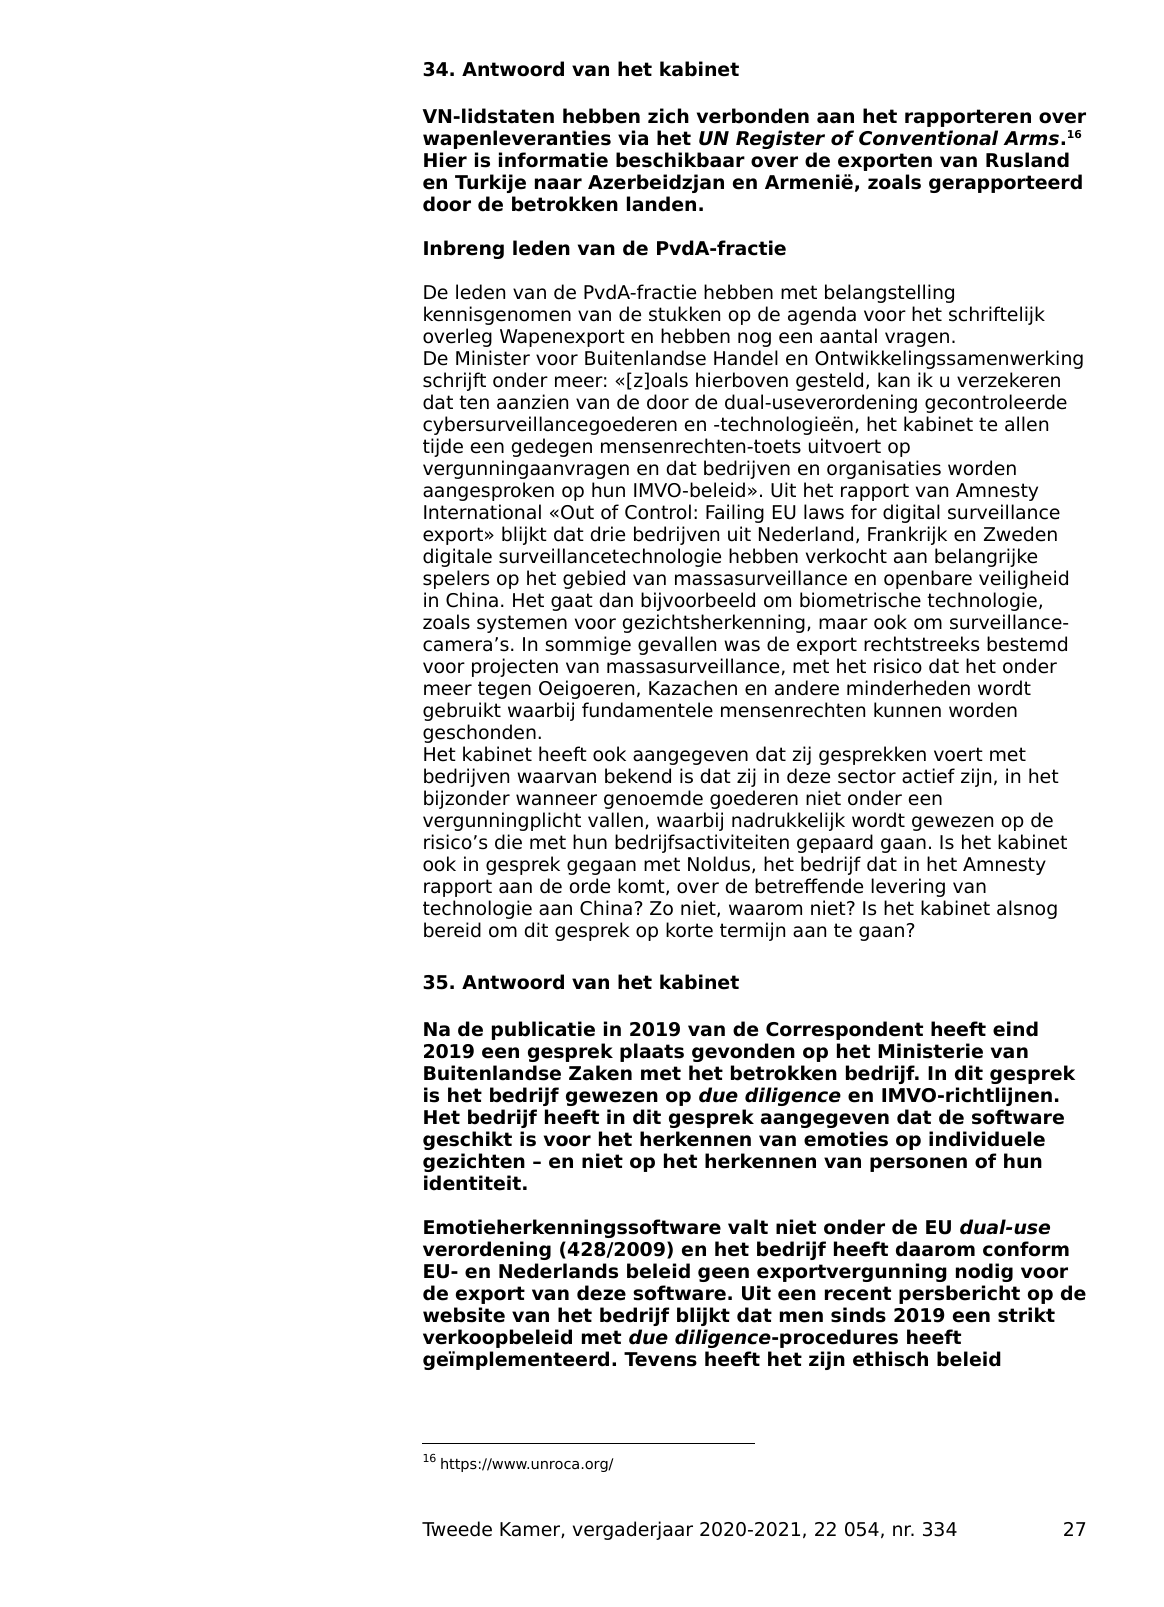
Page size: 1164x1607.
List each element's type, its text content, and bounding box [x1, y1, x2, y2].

text Na de publicatie in 2019 van de Correspondent heeft eind 2019 een gesprek plaats gevonden op het Ministerie van Buitenlandse Zaken met het betrokken bedrijf. In dit gesprek is het bedrijf gewezen op due diligence en IMVO-richtlijnen. Het bedrijf heeft in dit gesprek aangegeven dat de software geschikt is voor het herkennen van emoties op individuele gezichten – en niet op het herkennen van personen of hun identiteit. [422, 1019, 1087, 1194]
subtitle 34. Antwoord van het kabinet [422, 59, 1087, 81]
text De Minister voor Buitenlandse Handel en Ontwikkelingssamenwerking schrijft onder meer: «[z]oals hierboven gesteld, kan ik u verzekeren dat ten aanzien van de door de dual-useverordening gecontroleerde cybersurveillancegoederen en -technologieën, het kabinet te allen tijde een gedegen mensenrechten-toets uitvoert op vergunningaanvragen en dat bedrijven en organisaties worden aangesproken op hun IMVO-beleid». Uit het rapport van Amnesty International «Out of Control: Failing EU laws for digital surveillance export» blijkt dat drie bedrijven uit Nederland, Frankrijk en Zweden digitale surveillancetechnologie hebben verkocht aan belangrijke spelers op het gebied van massasurveillance en openbare veiligheid in China. Het gaat dan bijvoorbeeld om biometrische technologie, zoals systemen voor gezichtsherkenning, maar ook om surveillance-camera’s. In sommige gevallen was de export rechtstreeks bestemd voor projecten van massasurveillance, met het risico dat het onder meer tegen Oeigoeren, Kazachen en andere minderheden wordt gebruikt waarbij fundamentele mensenrechten kunnen worden geschonden. [422, 348, 1087, 744]
text De leden van de PvdA-fractie hebben met belangstelling kennisgenomen van de stukken op de agenda voor het schriftelijk overleg Wapenexport en hebben nog een aantal vragen. [422, 282, 1087, 348]
text Emotieherkenningssoftware valt niet onder de EU dual-use verordening (428/2009) en het bedrijf heeft daarom conform EU- en Nederlands beleid geen exportvergunning nodig voor de export van deze software. Uit een recent persbericht op de website van het bedrijf blijkt dat men sinds 2019 een strikt verkoopbeleid met due diligence-procedures heeft geïmplementeerd. Tevens heeft het zijn ethisch beleid [422, 1217, 1087, 1371]
text Het kabinet heeft ook aangegeven dat zij gesprekken voert met bedrijven waarvan bekend is dat zij in deze sector actief zijn, in het bijzonder wanneer genoemde goederen niet onder een vergunningplicht vallen, waarbij nadrukkelijk wordt gewezen op de risico’s die met hun bedrijfsactiviteiten gepaard gaan. Is het kabinet ook in gesprek gegaan met Noldus, het bedrijf dat in het Amnesty rapport aan de orde komt, over de betreffende levering van technologie aan China? Zo niet, waarom niet? Is het kabinet alsnog bereid om dit gesprek op korte termijn aan te gaan? [422, 744, 1087, 942]
subtitle Inbreng leden van de PvdA-fractie [422, 238, 1087, 260]
text VN-lidstaten hebben zich verbonden aan het rapporteren over wapenleveranties via het UN Register of Conventional Arms. Hier is informatie beschikbaar over de exporten van Rusland en Turkije naar Azerbeidzjan en Armenië, zoals gerapporteerd door de betrokken landen. [422, 106, 1087, 216]
text https://www.unroca.org/ [422, 1452, 1087, 1474]
subtitle 35. Antwoord van het kabinet [422, 972, 1087, 994]
